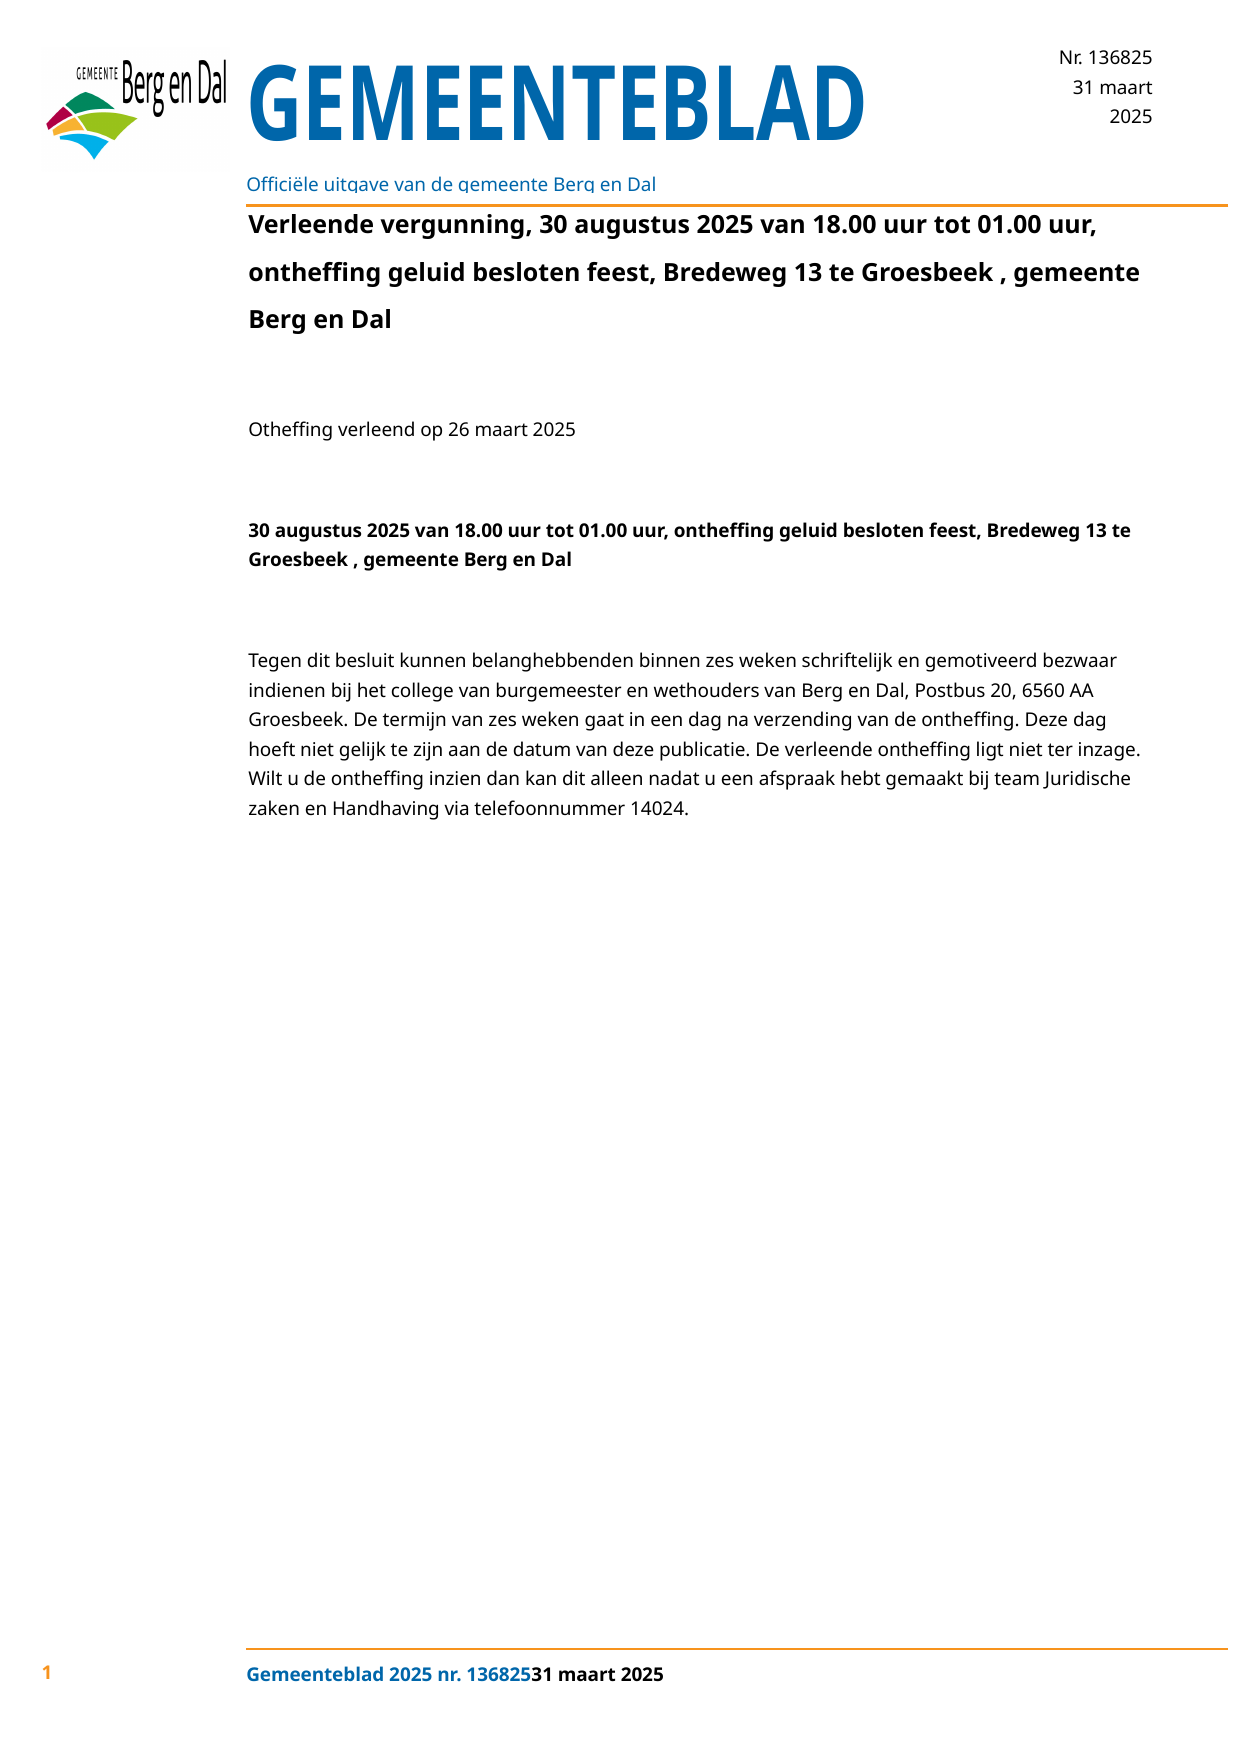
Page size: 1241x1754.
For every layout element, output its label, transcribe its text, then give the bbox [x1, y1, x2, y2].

text Otheffing verleend op 26 maart 2025 [248, 416, 1152, 442]
text Verleende vergunning, 30 augustus 2025 van 18.00 uur tot 01.00 uur, ontheffing geluid besloten feest, Bredeweg 13 te Groesbeek , gemeente Berg en Dal [248, 207, 1152, 336]
text Tegen dit besluit kunnen belanghebbenden binnen zes weken schriftelijk en gemotiveerd bezwaar indienen bij het college van burgemeester en wethouders van Berg en Dal, Postbus 20, 6560 AA Groesbeek. De termijn van zes weken gaat in een dag na verzending van de ontheffing. Deze dag hoeft niet gelijk te zijn aan de datum van deze publicatie. De verleende ontheffing ligt niet ter inzage. Wilt u de ontheffing inzien dan kan dit alleen nadat u een afspraak hebt gemaakt bij team Juridische zaken en Handhaving via telefoonnummer 14024. [248, 647, 1152, 821]
picture [41, 47, 231, 172]
text 30 augustus 2025 van 18.00 uur tot 01.00 uur, ontheffing geluid besloten feest, Bredeweg 13 te Groesbeek , gemeente Berg en Dal [248, 517, 1152, 572]
